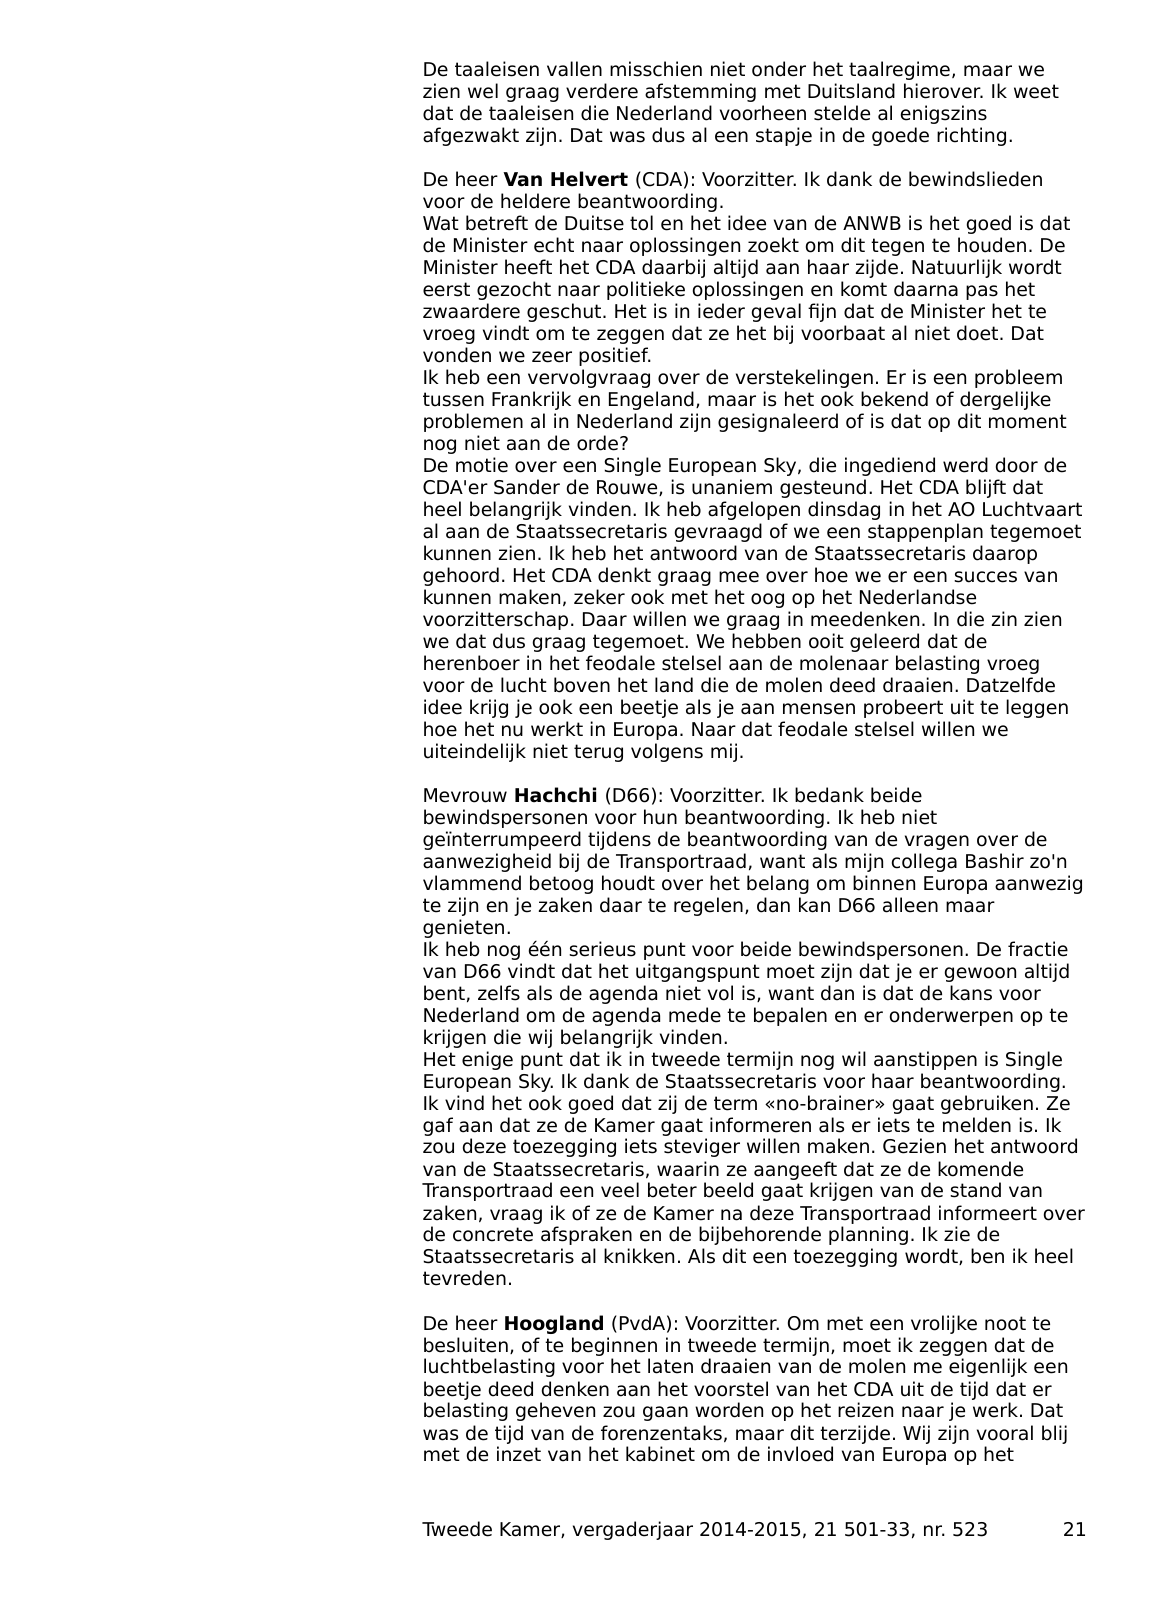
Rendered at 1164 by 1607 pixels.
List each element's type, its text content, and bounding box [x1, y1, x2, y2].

text Mevrouw Hachchi (D66): Voorzitter. Ik bedank beide bewindspersonen voor hun beantwoording. Ik heb niet geïnterrumpeerd tijdens de beantwoording van de vragen over de aanwezigheid bij de Transportraad, want als mijn collega Bashir zo'n vlammend betoog houdt over het belang om binnen Europa aanwezig te zijn en je zaken daar te regelen, dan kan D66 alleen maar genieten. [422, 785, 1087, 939]
text De taaleisen vallen misschien niet onder het taalregime, maar we zien wel graag verdere afstemming met Duitsland hierover. Ik weet dat de taaleisen die Nederland voorheen stelde al enigszins afgezwakt zijn. Dat was dus al een stapje in de goede richting. [422, 59, 1087, 147]
text De heer Hoogland (PvdA): Voorzitter. Om met een vrolijke noot te besluiten, of te beginnen in tweede termijn, moet ik zeggen dat de luchtbelasting voor het laten draaien van de molen me eigenlijk een beetje deed denken aan het voorstel van het CDA uit de tijd dat er belasting geheven zou gaan worden op het reizen naar je werk. Dat was de tijd van de forenzentaks, maar dit terzijde. Wij zijn vooral blij met de inzet van het kabinet om de invloed van Europa op het [422, 1312, 1087, 1466]
text Ik heb nog één serieus punt voor beide bewindspersonen. De fractie van D66 vindt dat het uitgangspunt moet zijn dat je er gewoon altijd bent, zelfs als de agenda niet vol is, want dan is dat de kans voor Nederland om de agenda mede te bepalen en er onderwerpen op te krijgen die wij belangrijk vinden. [422, 939, 1087, 1048]
text De heer Van Helvert (CDA): Voorzitter. Ik dank de bewindslieden voor de heldere beantwoording. [422, 169, 1087, 213]
text De motie over een Single European Sky, die ingediend werd door de CDA'er Sander de Rouwe, is unaniem gesteund. Het CDA blijft dat heel belangrijk vinden. Ik heb afgelopen dinsdag in het AO Luchtvaart al aan de Staatssecretaris gevraagd of we een stappenplan tegemoet kunnen zien. Ik heb het antwoord van de Staatssecretaris daarop gehoord. Het CDA denkt graag mee over hoe we er een succes van kunnen maken, zeker ook met het oog op het Nederlandse voorzitterschap. Daar willen we graag in meedenken. In die zin zien we dat dus graag tegemoet. We hebben ooit geleerd dat de herenboer in het feodale stelsel aan de molenaar belasting vroeg voor de lucht boven het land die de molen deed draaien. Datzelfde idee krijg je ook een beetje als je aan mensen probeert uit te leggen hoe het nu werkt in Europa. Naar dat feodale stelsel willen we uiteindelijk niet terug volgens mij. [422, 455, 1087, 763]
text Wat betreft de Duitse tol en het idee van de ANWB is het goed is dat de Minister echt naar oplossingen zoekt om dit tegen te houden. De Minister heeft het CDA daarbij altijd aan haar zijde. Natuurlijk wordt eerst gezocht naar politieke oplossingen en komt daarna pas het zwaardere geschut. Het is in ieder geval fijn dat de Minister het te vroeg vindt om te zeggen dat ze het bij voorbaat al niet doet. Dat vonden we zeer positief. [422, 213, 1087, 367]
text Ik heb een vervolgvraag over de verstekelingen. Er is een probleem tussen Frankrijk en Engeland, maar is het ook bekend of dergelijke problemen al in Nederland zijn gesignaleerd of is dat op dit moment nog niet aan de orde? [422, 367, 1087, 455]
text Het enige punt dat ik in tweede termijn nog wil aanstippen is Single European Sky. Ik dank de Staatssecretaris voor haar beantwoording. Ik vind het ook goed dat zij de term «no-brainer» gaat gebruiken. Ze gaf aan dat ze de Kamer gaat informeren als er iets te melden is. Ik zou deze toezegging iets steviger willen maken. Gezien het antwoord van de Staatssecretaris, waarin ze aangeeft dat ze de komende Transportraad een veel beter beeld gaat krijgen van de stand van zaken, vraag ik of ze de Kamer na deze Transportraad informeert over de concrete afspraken en de bijbehorende planning. Ik zie de Staatssecretaris al knikken. Als dit een toezegging wordt, ben ik heel tevreden. [422, 1048, 1087, 1290]
